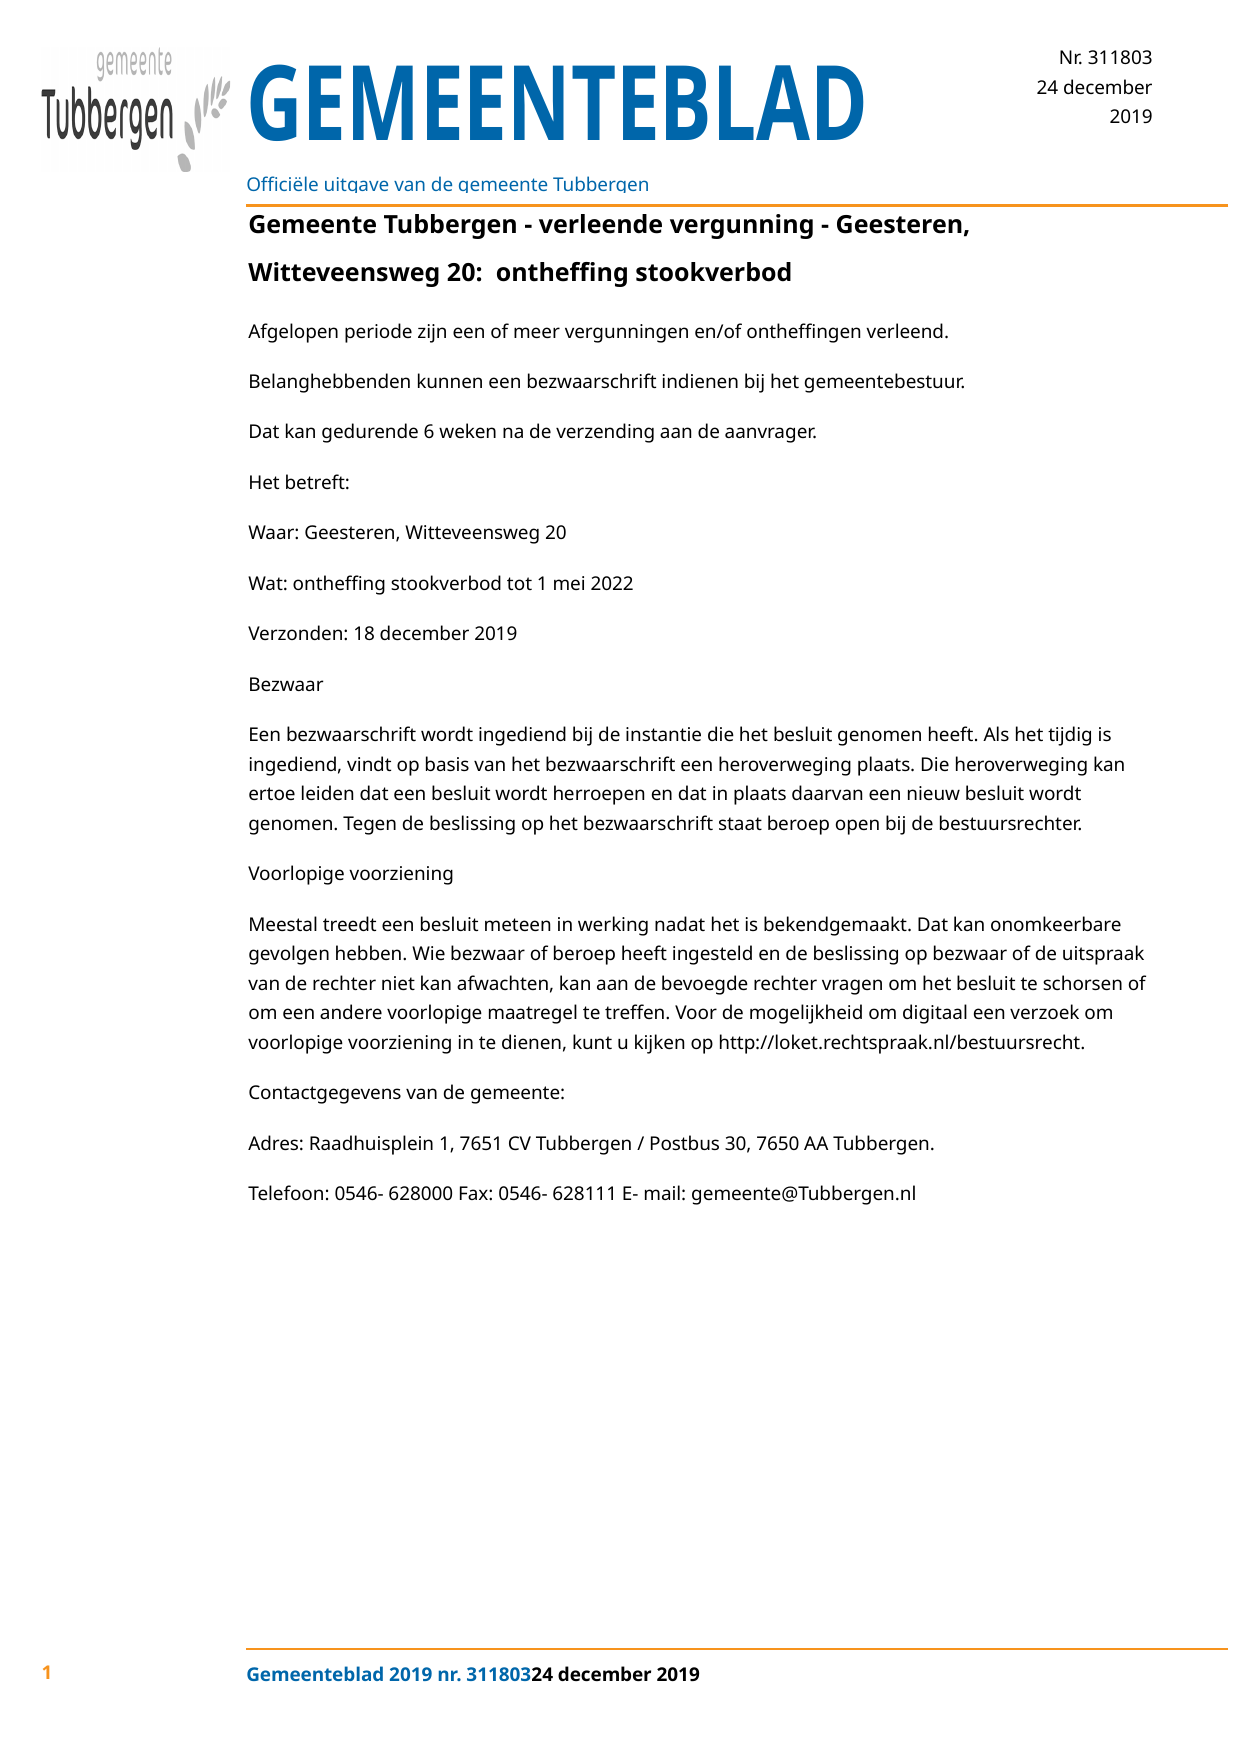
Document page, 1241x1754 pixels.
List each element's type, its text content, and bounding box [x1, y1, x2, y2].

text Verzonden: 18 december 2019 [248, 620, 1152, 646]
text Afgelopen periode zijn een of meer vergunningen en/of ontheffingen verleend. [248, 318, 1152, 344]
text Het betreft: [248, 469, 1152, 495]
text Contactgegevens van de gemeente: [248, 1079, 1152, 1105]
text Gemeente Tubbergen - verleende vergunning - Geesteren, Witteveensweg 20: ontheffing stookverbod [248, 207, 1152, 288]
text Meestal treedt een besluit meteen in werking nadat het is bekendgemaakt. Dat kan onomkeerbare gevolgen hebben. Wie bezwaar of beroep heeft ingesteld en de beslissing op bezwaar of de uitspraak van de rechter niet kan afwachten, kan aan de bevoegde rechter vragen om het besluit te schorsen of om een andere voorlopige maatregel te treffen. Voor de mogelijkheid om digitaal een verzoek om voorlopige voorziening in te dienen, kunt u kijken op http://loket.rechtspraak.nl/bestuursrecht. [248, 911, 1152, 1055]
text Belanghebbenden kunnen een bezwaarschrift indienen bij het gemeentebestuur. [248, 368, 1152, 394]
text Adres: Raadhuisplein 1, 7651 CV Tubbergen / Postbus 30, 7650 AA Tubbergen. [248, 1130, 1152, 1156]
text Wat: ontheffing stookverbod tot 1 mei 2022 [248, 570, 1152, 596]
text Dat kan gedurende 6 weken na de verzending aan de aanvrager. [248, 419, 1152, 444]
text Waar: Geesteren, Witteveensweg 20 [248, 519, 1152, 545]
text Bezwaar [248, 671, 1152, 697]
text Een bezwaarschrift wordt ingediend bij de instantie die het besluit genomen heeft. Als het tijdig is ingediend, vindt op basis van het bezwaarschrift een heroverweging plaats. Die heroverweging kan ertoe leiden dat een besluit wordt herroepen en dat in plaats daarvan een nieuw besluit wordt genomen. Tegen de beslissing op het bezwaarschrift staat beroep open bij de bestuursrechter. [248, 721, 1152, 836]
text Telefoon: 0546- 628000 Fax: 0546- 628111 E- mail: gemeente@Tubbergen.nl [248, 1180, 1152, 1206]
picture [41, 47, 231, 172]
text Voorlopige voorziening [248, 860, 1152, 886]
